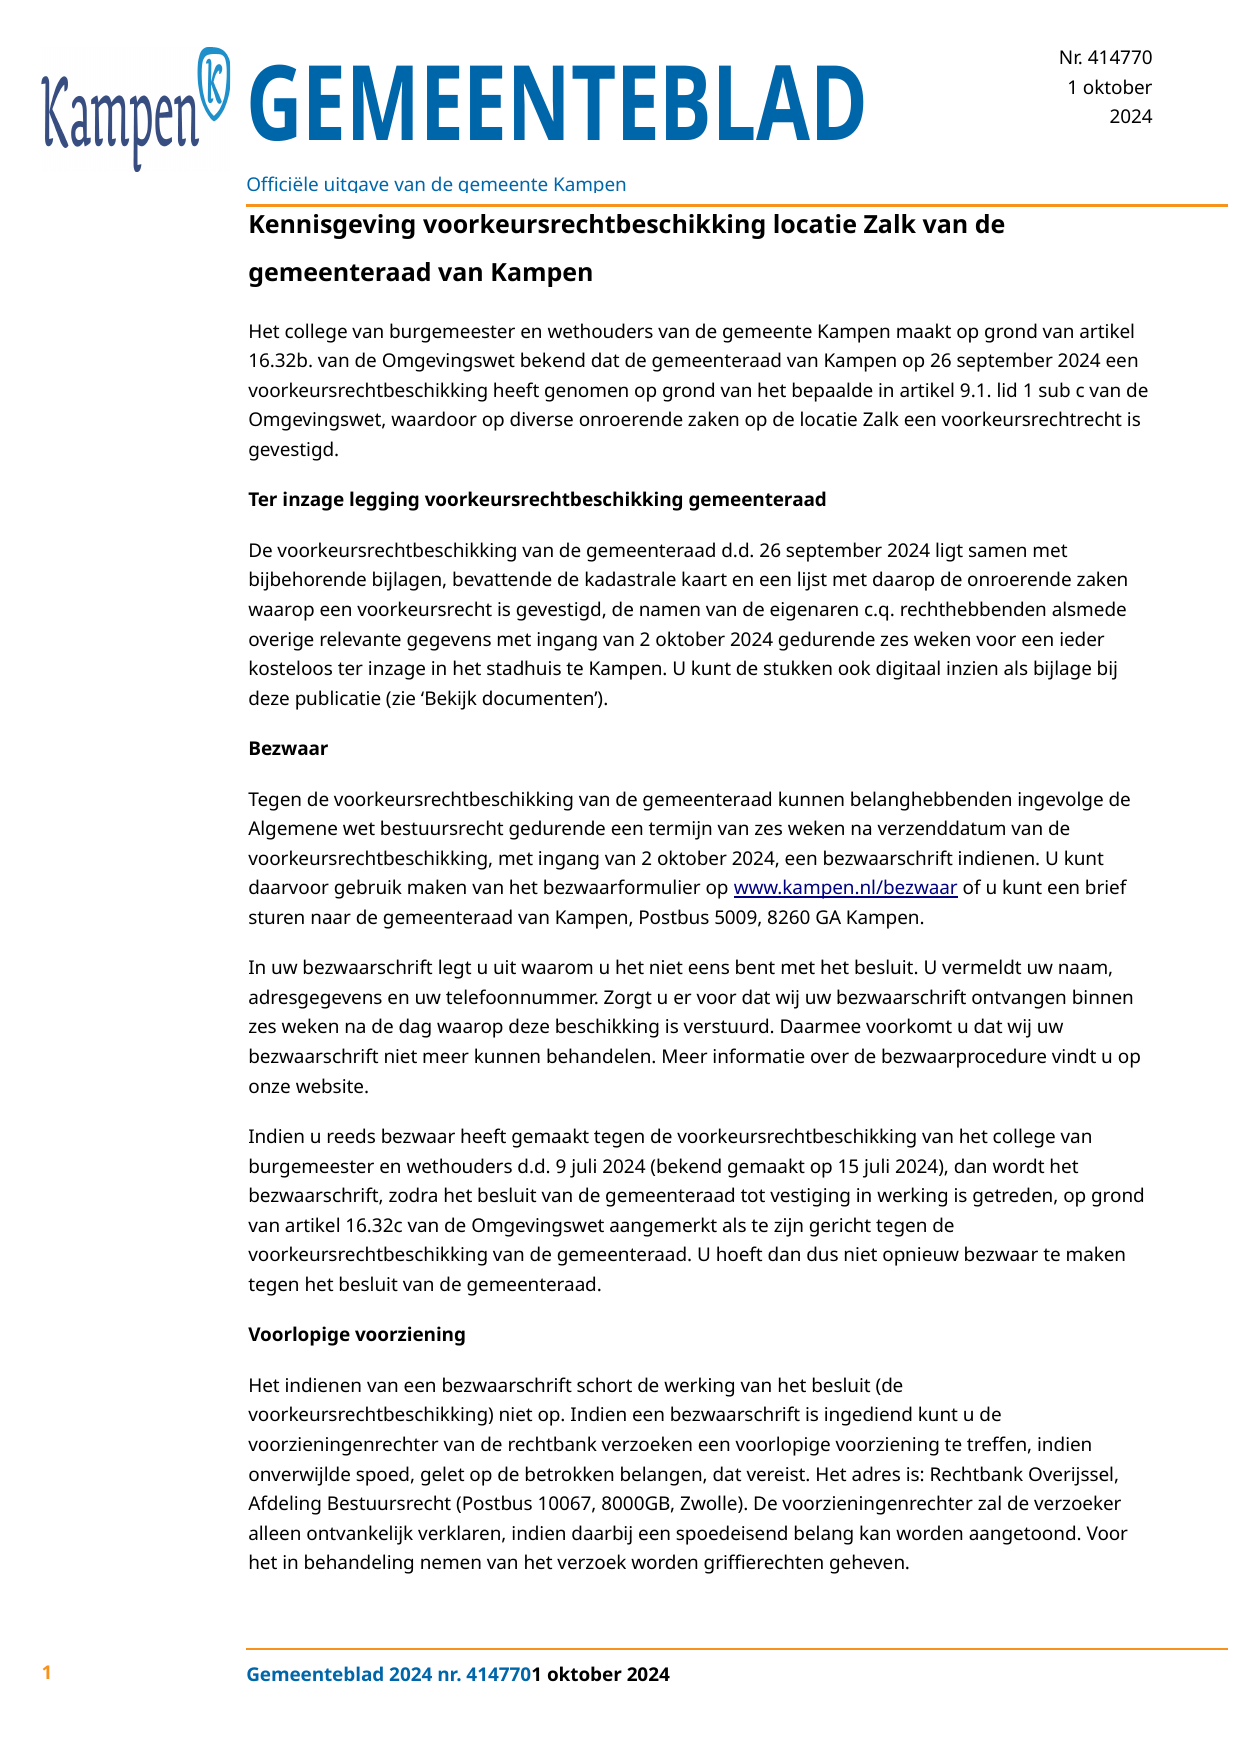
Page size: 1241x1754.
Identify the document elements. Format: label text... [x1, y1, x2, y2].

text Bezwaar [248, 735, 1152, 761]
text Kennisgeving voorkeursrechtbeschikking locatie Zalk van de gemeenteraad van Kampen [248, 207, 1152, 288]
text Het college van burgemeester en wethouders van de gemeente Kampen maakt op grond van artikel 16.32b. van de Omgevingswet bekend dat de gemeenteraad van Kampen op 26 september 2024 een voorkeursrechtbeschikking heeft genomen op grond van het bepaalde in artikel 9.1. lid 1 sub c van de Omgevingswet, waardoor op diverse onroerende zaken op de locatie Zalk een voorkeursrechtrecht is gevestigd. [248, 318, 1152, 462]
text Voorlopige voorziening [248, 1322, 1152, 1347]
text Tegen de voorkeursrechtbeschikking van de gemeenteraad kunnen belanghebbenden ingevolge de Algemene wet bestuursrecht gedurende een termijn van zes weken na verzenddatum van de voorkeursrechtbeschikking, met ingang van 2 oktober 2024, een bezwaarschrift indienen. U kunt daarvoor gebruik maken van het bezwaarformulier op www.kampen.nl/bezwaar of u kunt een brief sturen naar de gemeenteraad van Kampen, Postbus 5009, 8260 GA Kampen. [248, 786, 1152, 930]
text Indien u reeds bezwaar heeft gemaakt tegen de voorkeursrechtbeschikking van het college van burgemeester en wethouders d.d. 9 juli 2024 (bekend gemaakt op 15 juli 2024), dan wordt het bezwaarschrift, zodra het besluit van de gemeenteraad tot vestiging in werking is getreden, op grond van artikel 16.32c van de Omgevingswet aangemerkt als te zijn gericht tegen de voorkeursrechtbeschikking van de gemeenteraad. U hoeft dan dus niet opnieuw bezwaar te maken tegen het besluit van de gemeenteraad. [248, 1123, 1152, 1297]
text In uw bezwaarschrift legt u uit waarom u het niet eens bent met het besluit. U vermeldt uw naam, adresgegevens en uw telefoonnummer. Zorgt u er voor dat wij uw bezwaarschrift ontvangen binnen zes weken na de dag waarop deze beschikking is verstuurd. Daarmee voorkomt u dat wij uw bezwaarschrift niet meer kunnen behandelen. Meer informatie over de bezwaarprocedure vindt u op onze website. [248, 954, 1152, 1099]
picture [41, 47, 231, 172]
text Het indienen van een bezwaarschrift schort de werking van het besluit (de voorkeursrechtbeschikking) niet op. Indien een bezwaarschrift is ingediend kunt u de voorzieningenrechter van de rechtbank verzoeken een voorlopige voorziening te treffen, indien onverwijlde spoed, gelet op de betrokken belangen, dat vereist. Het adres is: Rechtbank Overijssel, Afdeling Bestuursrecht (Postbus 10067, 8000GB, Zwolle). De voorzieningenrechter zal de verzoeker alleen ontvankelijk verklaren, indien daarbij een spoedeisend belang kan worden aangetoond. Voor het in behandeling nemen van het verzoek worden griffierechten geheven. [248, 1372, 1152, 1575]
text Ter inzage legging voorkeursrechtbeschikking gemeenteraad [248, 487, 1152, 512]
text De voorkeursrechtbeschikking van de gemeenteraad d.d. 26 september 2024 ligt samen met bijbehorende bijlagen, bevattende de kadastrale kaart en een lijst met daarop de onroerende zaken waarop een voorkeursrecht is gevestigd, de namen van de eigenaren c.q. rechthebbenden alsmede overige relevante gegevens met ingang van 2 oktober 2024 gedurende zes weken voor een ieder kosteloos ter inzage in het stadhuis te Kampen. U kunt de stukken ook digitaal inzien als bijlage bij deze publicatie (zie ‘Bekijk documenten’). [248, 537, 1152, 711]
